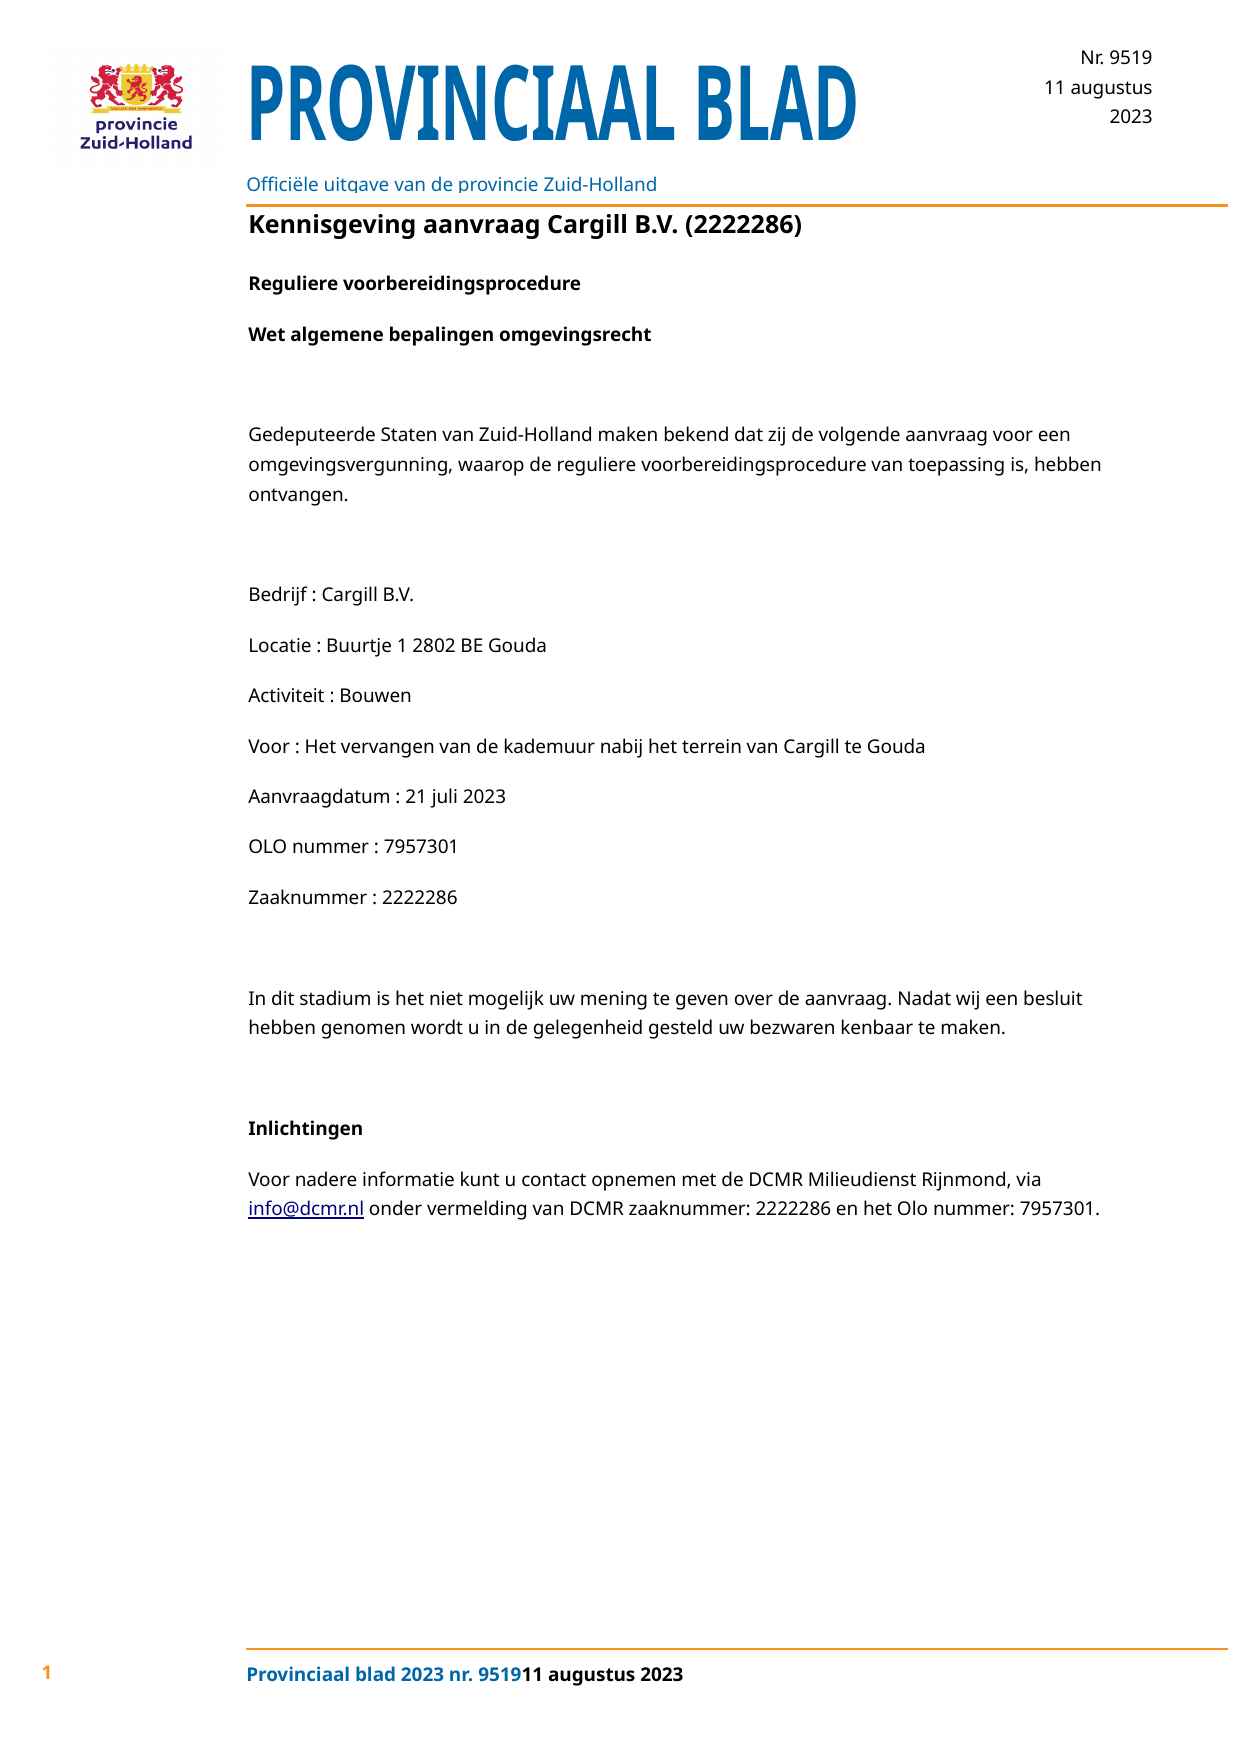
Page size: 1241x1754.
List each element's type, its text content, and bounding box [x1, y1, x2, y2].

text OLO nummer : 7957301 [248, 834, 1152, 859]
text Voor : Het vervangen van de kademuur nabij het terrein van Cargill te Gouda [248, 733, 1152, 758]
text Gedeputeerde Staten van Zuid-Holland maken bekend dat zij de volgende aanvraag voor een omgevingsvergunning, waarop de reguliere voorbereidingsprocedure van toepassing is, hebben ontvangen. [248, 422, 1152, 506]
text Voor nadere informatie kunt u contact opnemen met de DCMR Milieudienst Rijnmond, via info@dcmr.nl onder vermelding van DCMR zaaknummer: 2222286 en het Olo nummer: 7957301. [248, 1166, 1152, 1221]
text Zaaknummer : 2222286 [248, 884, 1152, 910]
text Wet algemene bepalingen omgevingsrecht [248, 321, 1152, 346]
text Activiteit : Bouwen [248, 682, 1152, 708]
text Locatie : Buurtje 1 2802 BE Gouda [248, 632, 1152, 658]
text Bedrijf : Cargill B.V. [248, 582, 1152, 607]
picture [41, 47, 231, 172]
text In dit stadium is het niet mogelijk uw mening te geven over de aanvraag. Nadat wij een besluit hebben genomen wordt u in de gelegenheid gesteld uw bezwaren kenbaar te maken. [248, 985, 1152, 1040]
text Reguliere voorbereidingsprocedure [248, 270, 1152, 296]
text Inlichtingen [248, 1115, 1152, 1141]
text Kennisgeving aanvraag Cargill B.V. (2222286) [248, 207, 1152, 241]
text Aanvraagdatum : 21 juli 2023 [248, 783, 1152, 809]
